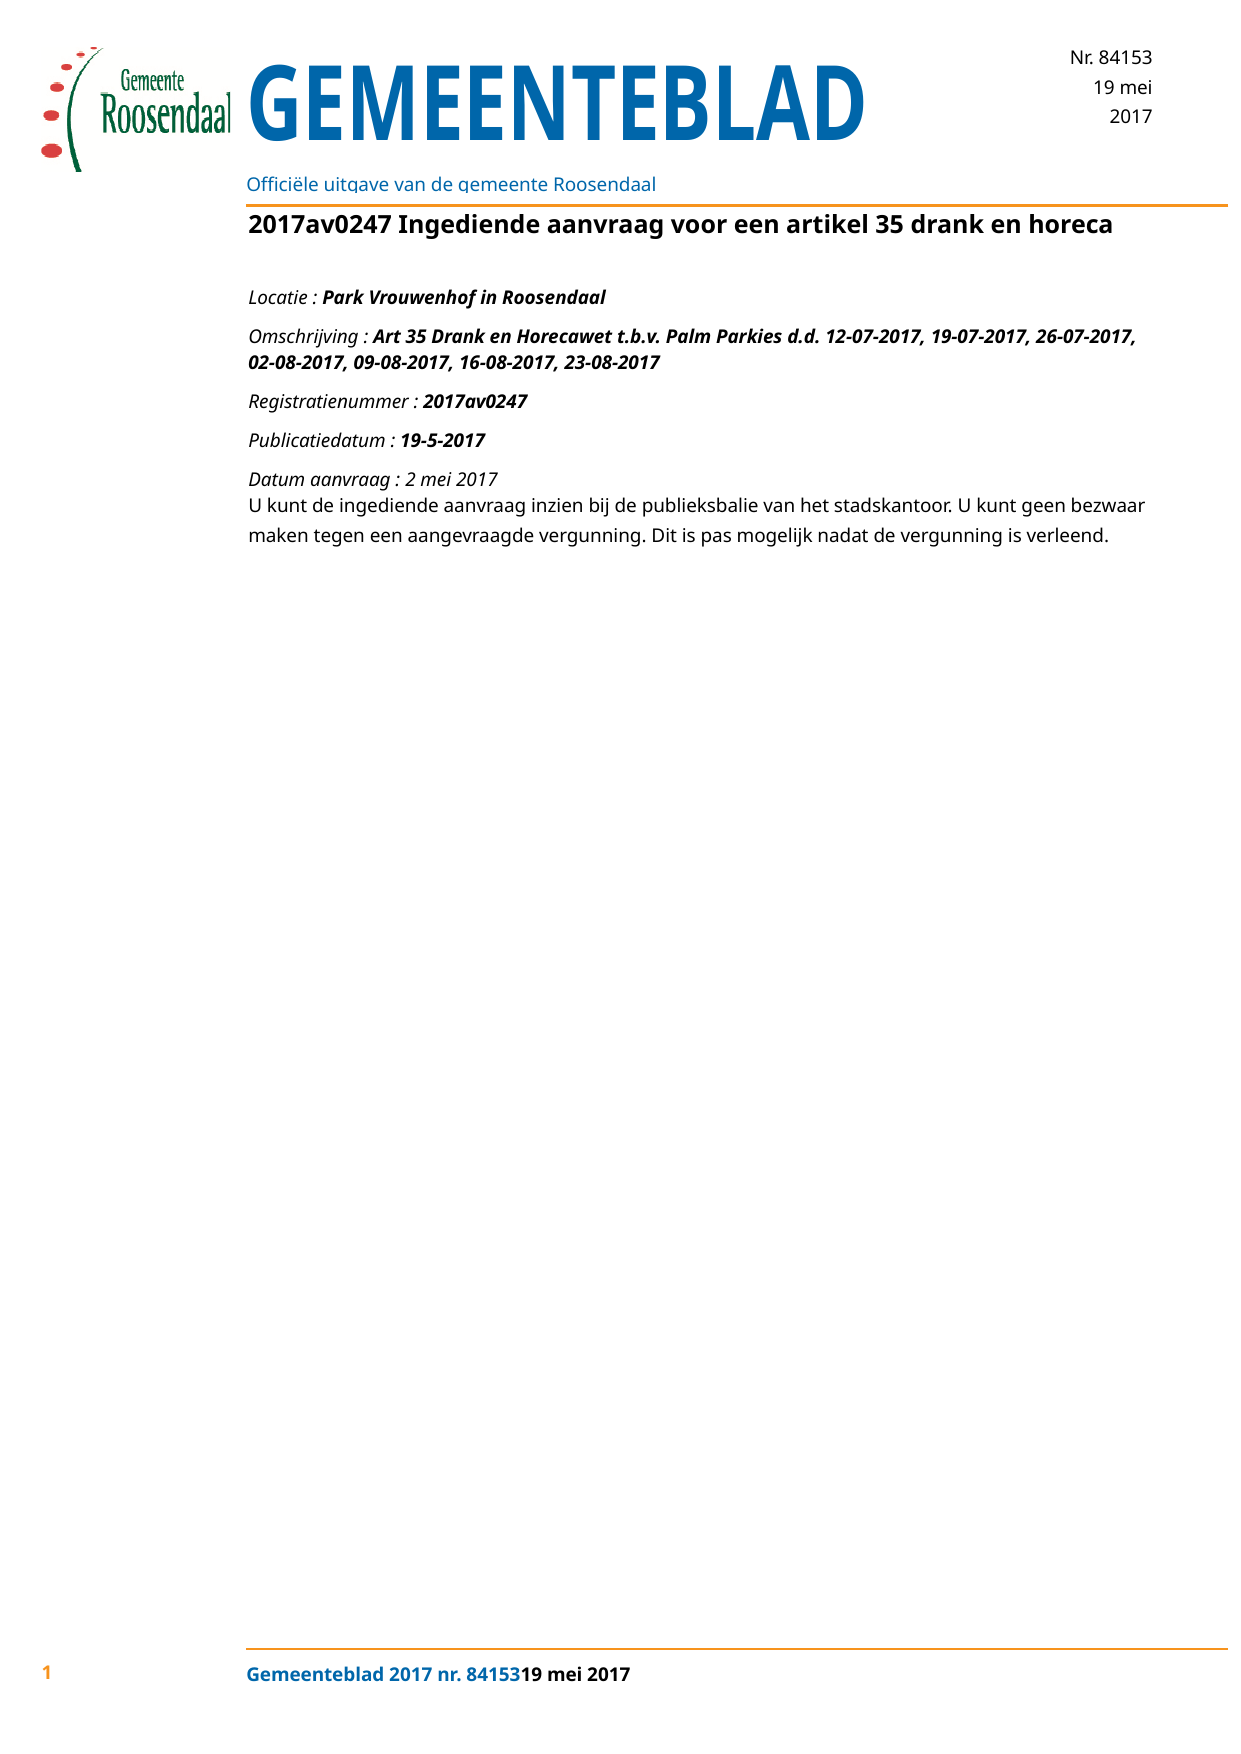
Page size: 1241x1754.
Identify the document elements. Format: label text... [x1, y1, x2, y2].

text 2017av0247 Ingediende aanvraag voor een artikel 35 drank en horeca [248, 207, 1152, 241]
text Datum aanvraag : 2 mei 2017 [248, 467, 1152, 492]
text Registratienummer : 2017av0247 [248, 388, 1152, 414]
picture [41, 47, 231, 172]
text Publicatiedatum : 19-5-2017 [248, 427, 1152, 453]
text U kunt de ingediende aanvraag inzien bij de publieksbalie van het stadskantoor. U kunt geen bezwaar maken tegen een aangevraagde vergunning. Dit is pas mogelijk nadat de vergunning is verleend. [248, 492, 1152, 548]
text Locatie : Park Vrouwenhof in Roosendaal [248, 284, 1152, 309]
text Omschrijving : Art 35 Drank en Horecawet t.b.v. Palm Parkies d.d. 12-07-2017, 19-07-2017, 26-07-2017, 02-08-2017, 09-08-2017, 16-08-2017, 23-08-2017 [248, 323, 1152, 374]
